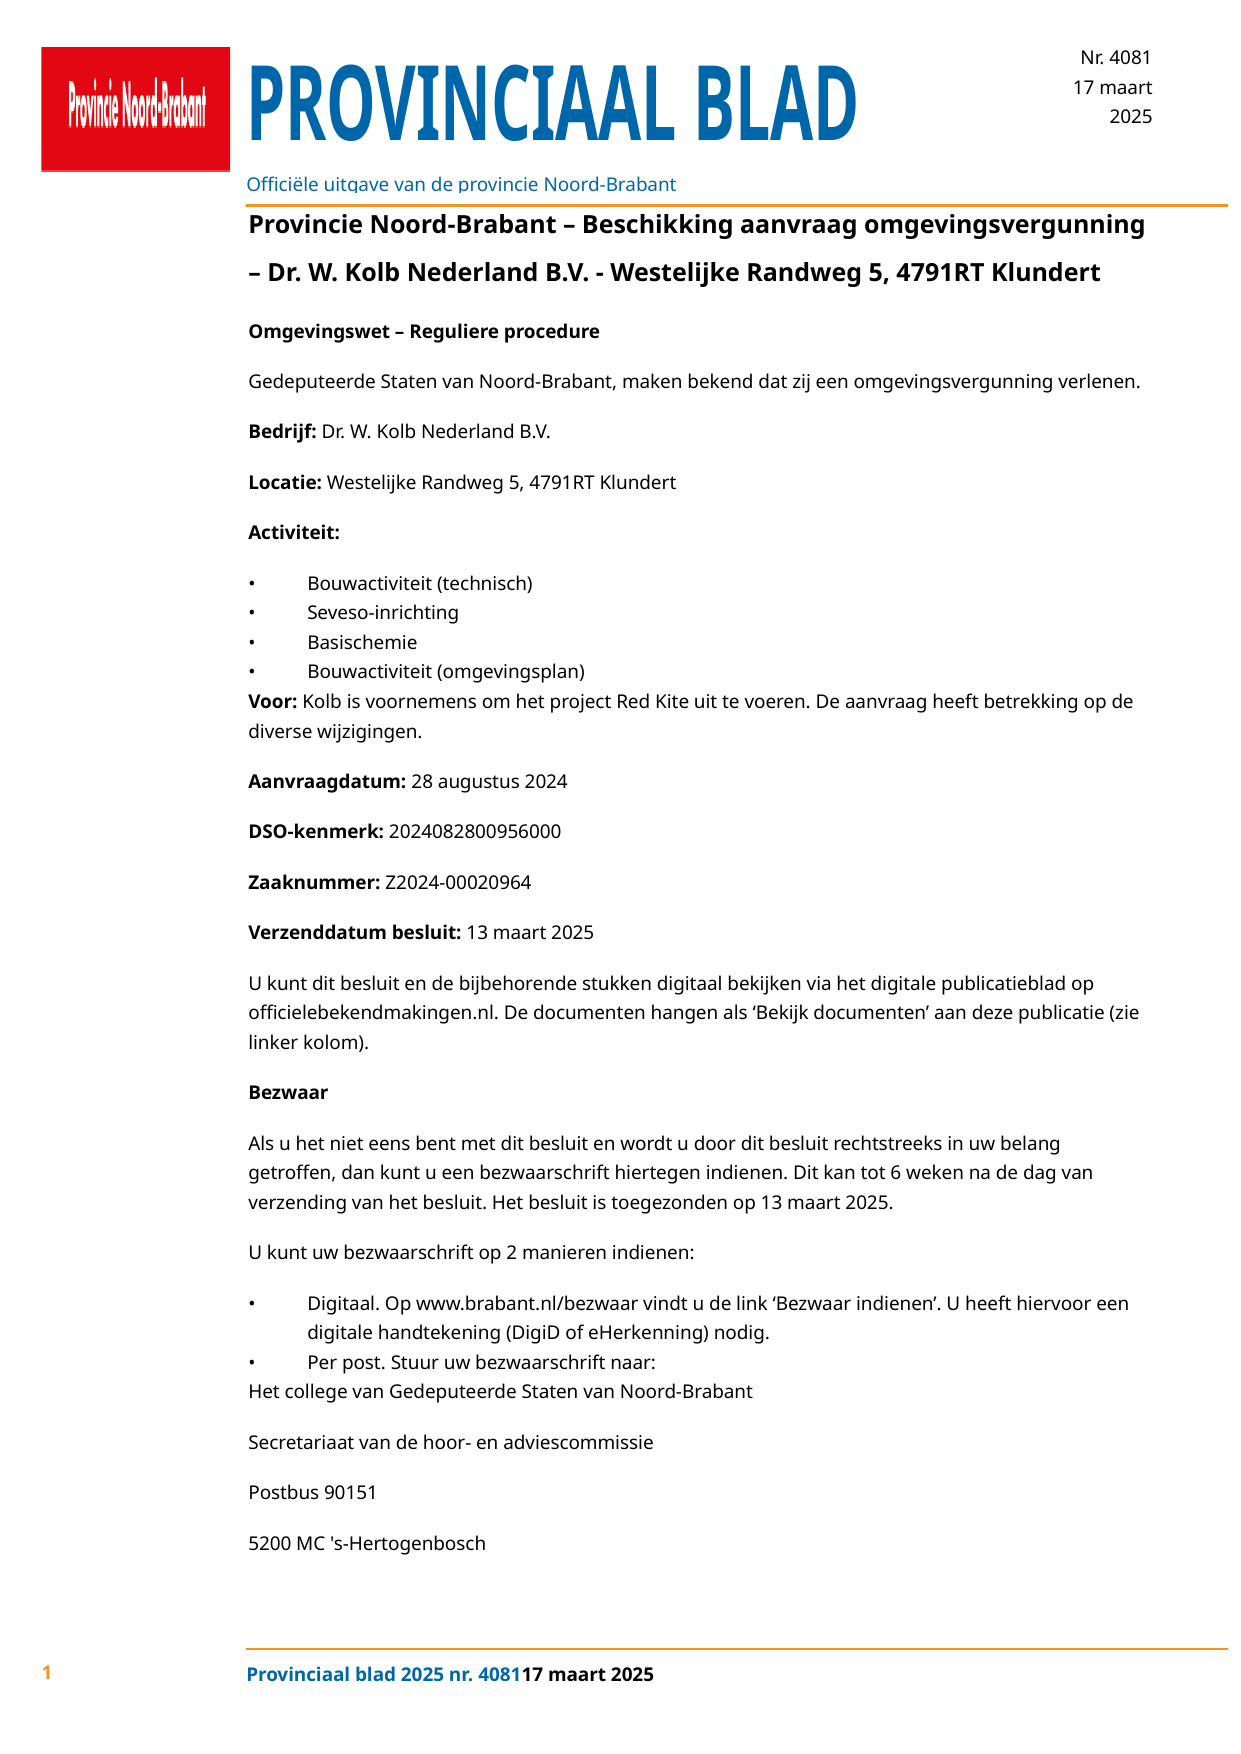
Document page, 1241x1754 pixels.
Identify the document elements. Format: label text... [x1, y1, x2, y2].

list Digitaal. Op www.brabant.nl/bezwaar vindt u de link ‘Bezwaar indienen’. U heeft hiervoor een digitale handtekening (DigiD of eHerkenning) nodig. [248, 1290, 1152, 1345]
text Voor: Kolb is voornemens om het project Red Kite uit te voeren. De aanvraag heeft betrekking op de diverse wijzigingen. [248, 688, 1152, 744]
text Verzenddatum besluit: 13 maart 2025 [248, 919, 1152, 945]
text Locatie: Westelijke Randweg 5, 4791RT Klundert [248, 469, 1152, 495]
list Seveso-inrichting [248, 599, 1152, 625]
text DSO-kenmerk: 2024082800956000 [248, 819, 1152, 844]
text U kunt uw bezwaarschrift op 2 manieren indienen: [248, 1239, 1152, 1265]
text Gedeputeerde Staten van Noord-Brabant, maken bekend dat zij een omgevingsvergunning verlenen. [248, 368, 1152, 394]
text 5200 MC 's‑Hertogenbosch [248, 1530, 1152, 1556]
list Bouwactiviteit (omgevingsplan) [248, 659, 1152, 684]
text Het college van Gedeputeerde Staten van Noord-Brabant [248, 1379, 1152, 1404]
text Postbus 90151 [248, 1479, 1152, 1505]
text Bezwaar [248, 1079, 1152, 1105]
text Secretariaat van de hoor- en adviescommissie [248, 1429, 1152, 1455]
text Activiteit: [248, 519, 1152, 545]
text Omgevingswet – Reguliere procedure [248, 318, 1152, 344]
text U kunt dit besluit en de bijbehorende stukken digitaal bekijken via het digitale publicatieblad op officielebekendmakingen.nl. De documenten hangen als ‘Bekijk documenten’ aan deze publicatie (zie linker kolom). [248, 970, 1152, 1055]
list Bouwactiviteit (technisch) [248, 570, 1152, 596]
text Bedrijf: Dr. W. Kolb Nederland B.V. [248, 419, 1152, 444]
list Basischemie [248, 629, 1152, 655]
picture [41, 47, 231, 172]
text Aanvraagdatum: 28 augustus 2024 [248, 768, 1152, 794]
text Zaaknummer: Z2024-00020964 [248, 869, 1152, 895]
text Provincie Noord-Brabant – Beschikking aanvraag omgevingsvergunning – Dr. W. Kolb Nederland B.V. - Westelijke Randweg 5, 4791RT Klundert [248, 207, 1152, 288]
list Per post. Stuur uw bezwaarschrift naar: [248, 1349, 1152, 1375]
text Als u het niet eens bent met dit besluit en wordt u door dit besluit rechtstreeks in uw belang getroffen, dan kunt u een bezwaarschrift hiertegen indienen. Dit kan tot 6 weken na de dag van verzending van het besluit. Het besluit is toegezonden op 13 maart 2025. [248, 1130, 1152, 1215]
